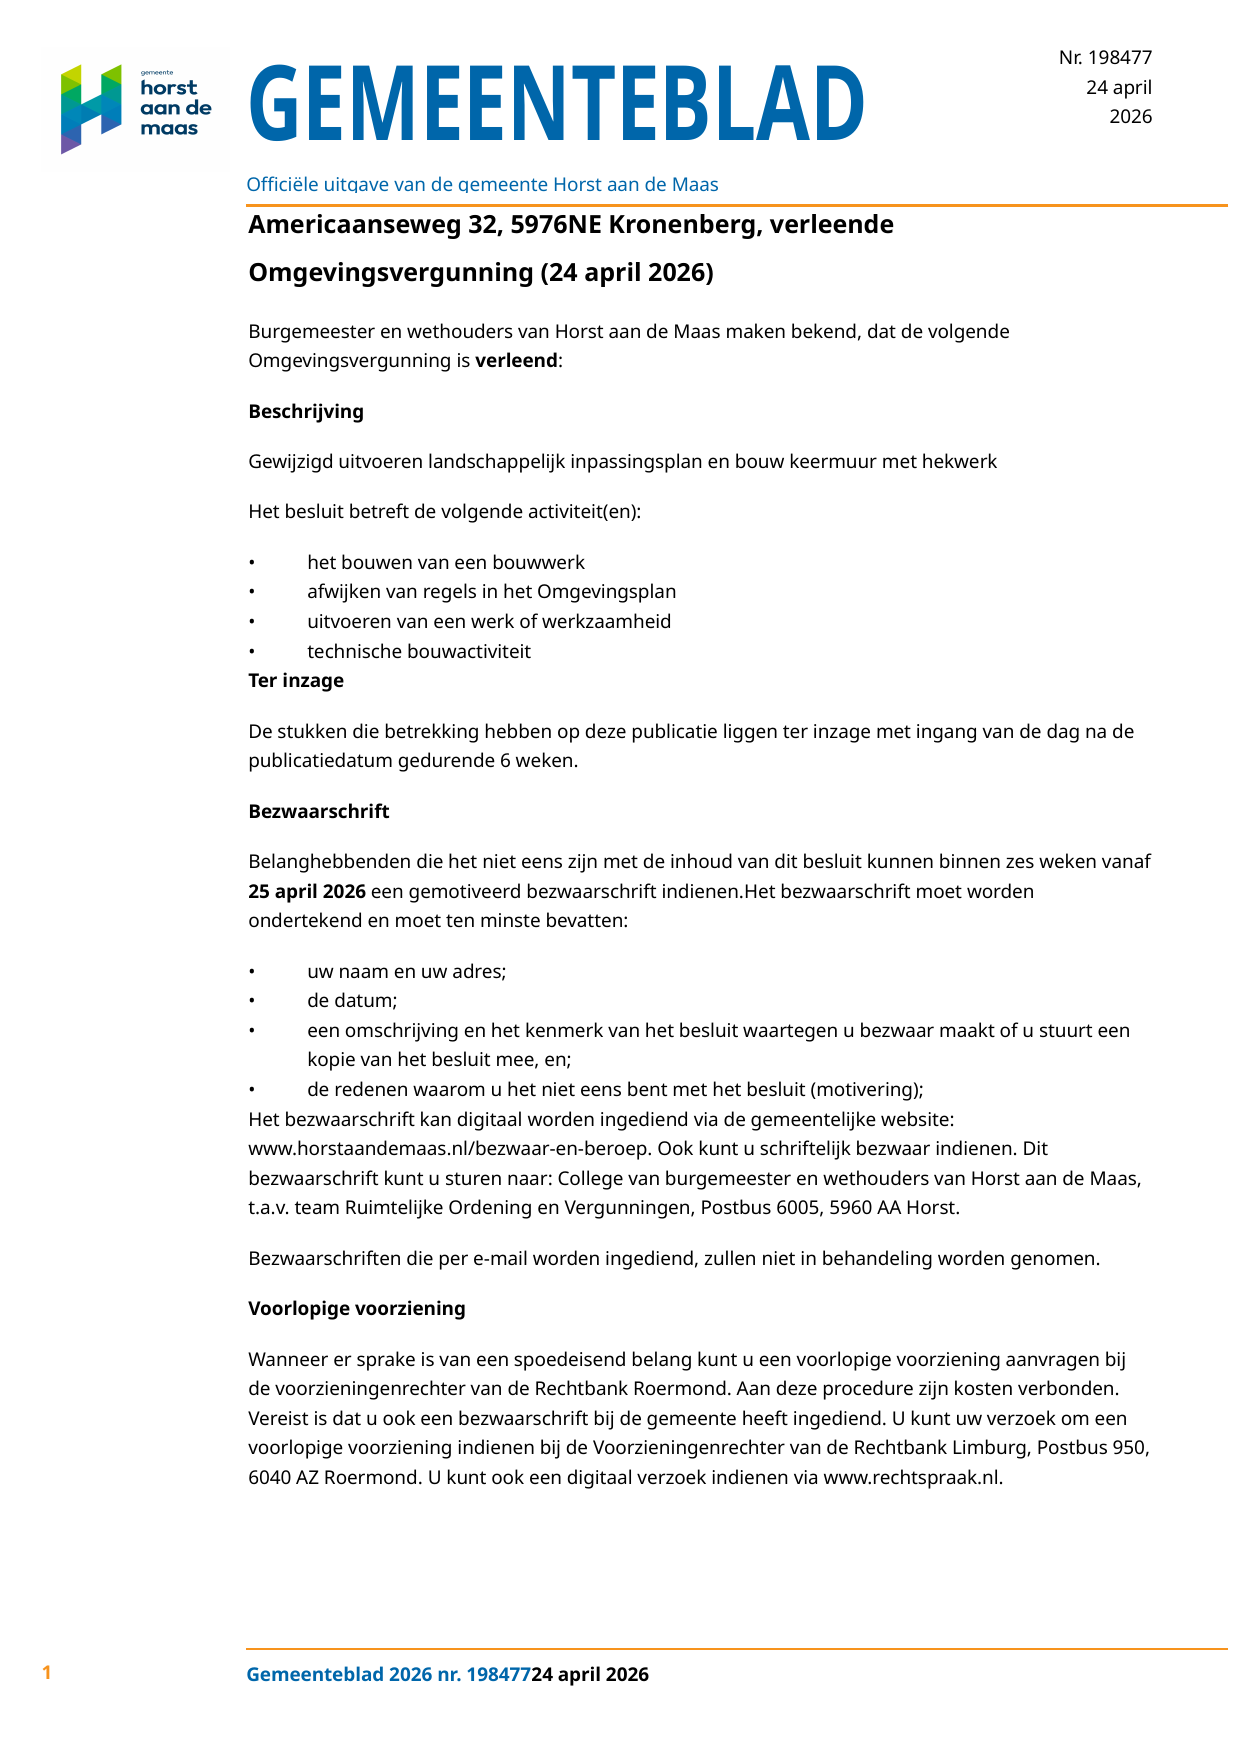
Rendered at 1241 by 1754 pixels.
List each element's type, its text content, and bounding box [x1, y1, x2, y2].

text Beschrijving [248, 398, 1152, 424]
text Belanghebbenden die het niet eens zijn met de inhoud van dit besluit kunnen binnen zes weken vanaf 25 april 2026 een gemotiveerd bezwaarschrift indienen.Het bezwaarschrift moet worden ondertekend en moet ten minste bevatten: [248, 848, 1152, 933]
text De stukken die betrekking hebben op deze publicatie liggen ter inzage met ingang van de dag na de publicatiedatum gedurende 6 weken. [248, 718, 1152, 773]
list technische bouwactiviteit [248, 638, 1152, 664]
text Wanneer er sprake is van een spoedeisend belang kunt u een voorlopige voorziening aanvragen bij de voorzieningenrechter van de Rechtbank Roermond. Aan deze procedure zijn kosten verbonden. Vereist is dat u ook een bezwaarschrift bij de gemeente heeft ingediend. U kunt uw verzoek om een voorlopige voorziening indienen bij de Voorzieningenrechter van de Rechtbank Limburg, Postbus 950, 6040 AZ Roermond. U kunt ook een digitaal verzoek indienen via www.rechtspraak.nl. [248, 1346, 1152, 1490]
text Gewijzigd uitvoeren landschappelijk inpassingsplan en bouw keermuur met hekwerk [248, 448, 1152, 474]
text Bezwaarschriften die per e-mail worden ingediend, zullen niet in behandeling worden genomen. [248, 1245, 1152, 1271]
text Ter inzage [248, 667, 1152, 693]
picture [41, 47, 231, 172]
text Voorlopige voorziening [248, 1295, 1152, 1321]
list een omschrijving en het kenmerk van het besluit waartegen u bezwaar maakt of u stuurt een kopie van het besluit mee, en; [248, 1017, 1152, 1072]
text Het besluit betreft de volgende activiteit(en): [248, 499, 1152, 524]
list de datum; [248, 987, 1152, 1013]
list uw naam en uw adres; [248, 958, 1152, 984]
list uitvoeren van een werk of werkzaamheid [248, 608, 1152, 634]
text Bezwaarschrift [248, 798, 1152, 824]
list de redenen waarom u het niet eens bent met het besluit (motivering); [248, 1076, 1152, 1102]
text Burgemeester en wethouders van Horst aan de Maas maken bekend, dat de volgende Omgevingsvergunning is verleend: [248, 318, 1152, 373]
list afwijken van regels in het Omgevingsplan [248, 579, 1152, 604]
text Americaanseweg 32, 5976NE Kronenberg, verleende Omgevingsvergunning (24 april 2026) [248, 207, 1152, 288]
text Het bezwaarschrift kan digitaal worden ingediend via de gemeentelijke website: www.horstaandemaas.nl/bezwaar-en-beroep. Ook kunt u schriftelijk bezwaar indienen. Dit bezwaarschrift kunt u sturen naar: College van burgemeester en wethouders van Horst aan de Maas, t.a.v. team Ruimtelijke Ordening en Vergunningen, Postbus 6005, 5960 AA Horst. [248, 1106, 1152, 1220]
list het bouwen van een bouwwerk [248, 549, 1152, 575]
